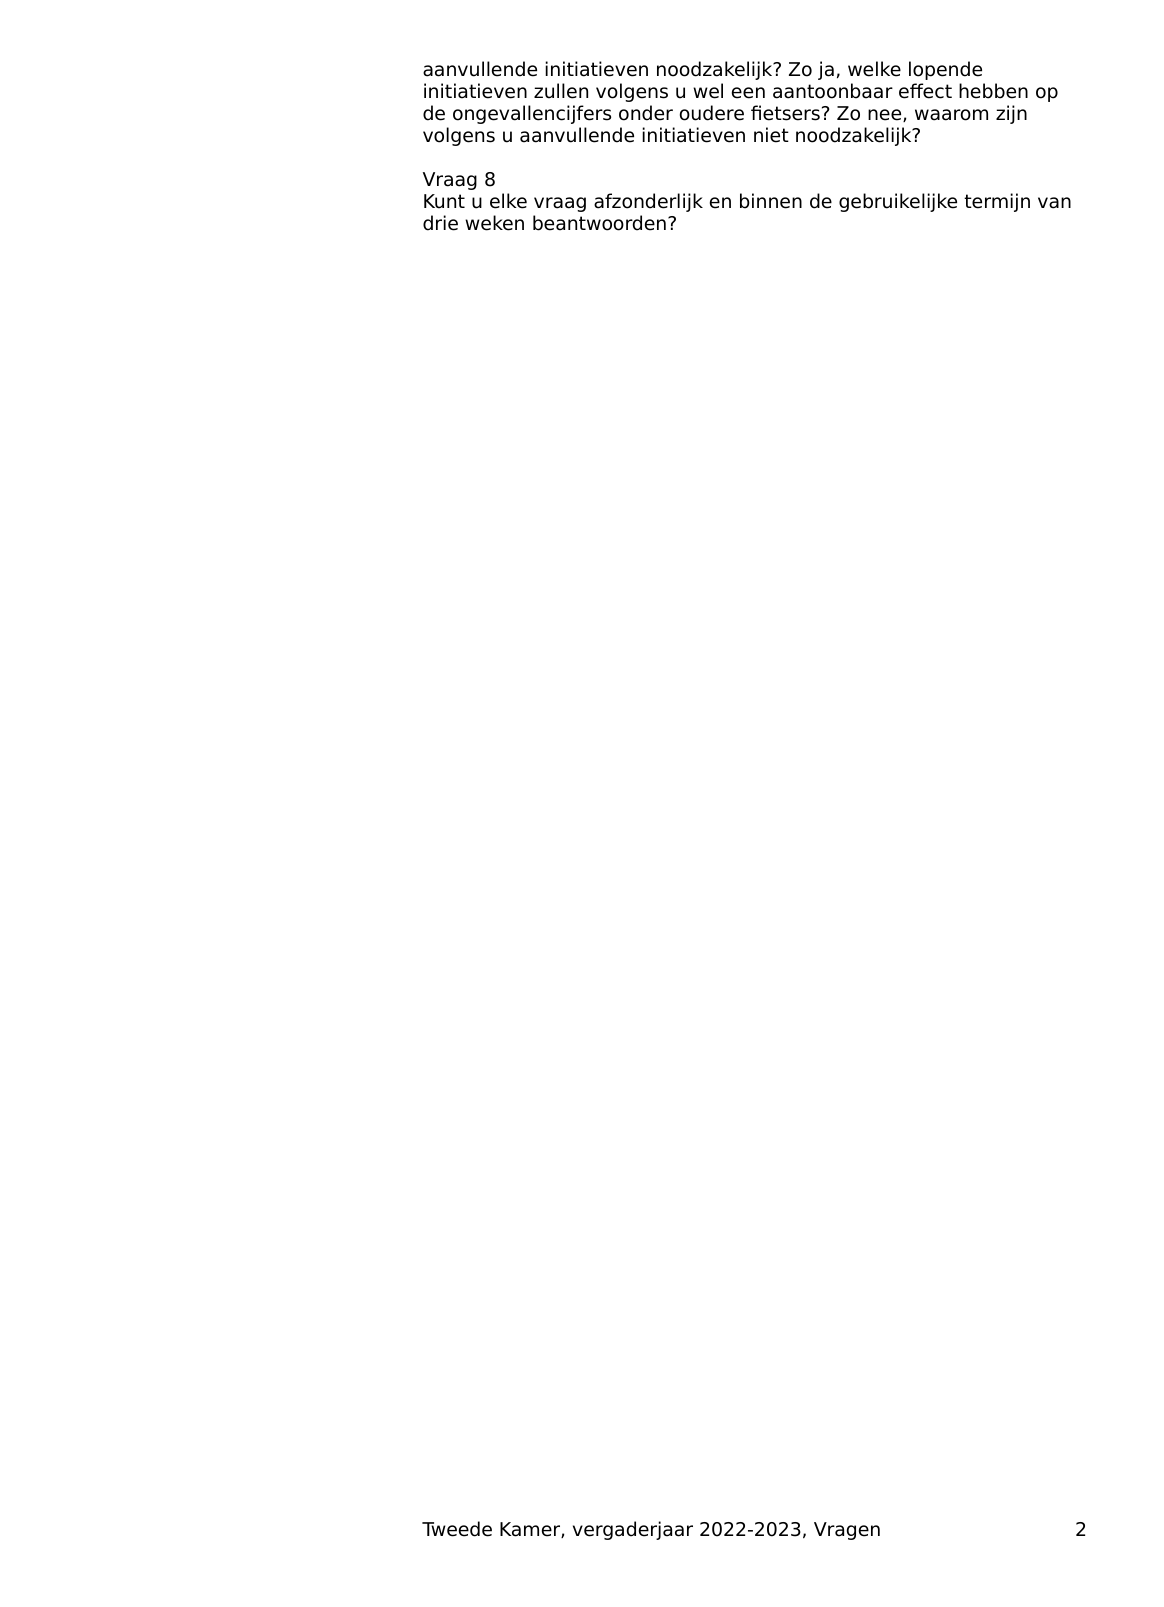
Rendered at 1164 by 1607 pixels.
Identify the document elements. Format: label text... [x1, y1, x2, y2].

text Vraag 8 [422, 169, 1087, 191]
text aanvullende initiatieven noodzakelijk? Zo ja, welke lopende initiatieven zullen volgens u wel een aantoonbaar effect hebben op de ongevallencijfers onder oudere fietsers? Zo nee, waarom zijn volgens u aanvullende initiatieven niet noodzakelijk? [422, 59, 1087, 147]
text Kunt u elke vraag afzonderlijk en binnen de gebruikelijke termijn van drie weken beantwoorden? [422, 191, 1087, 235]
